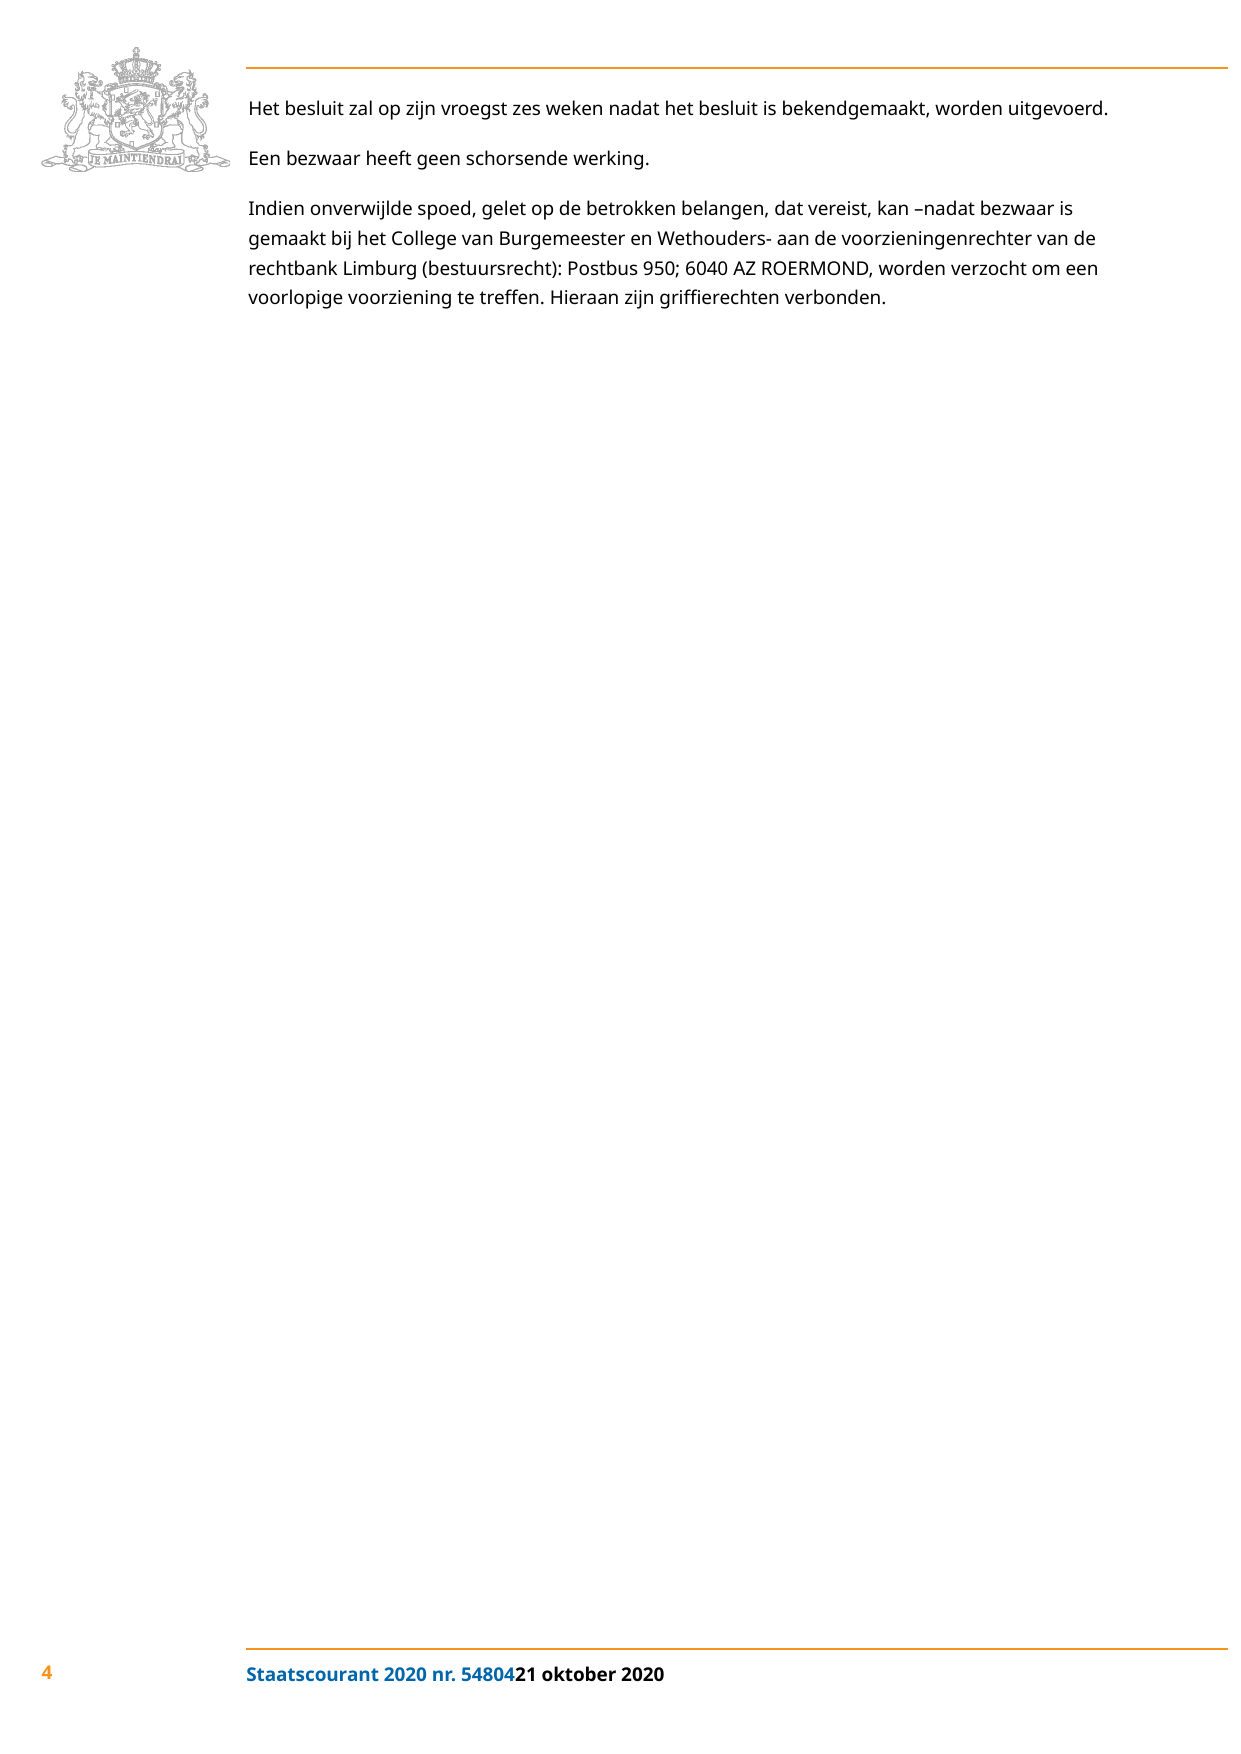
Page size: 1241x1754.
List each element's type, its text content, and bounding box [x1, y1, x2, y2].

text Indien onverwijlde spoed, gelet op de betrokken belangen, dat vereist, kan –nadat bezwaar is gemaakt bij het College van Burgemeester en Wethouders- aan de voorzieningenrechter van de rechtbank Limburg (bestuursrecht): Postbus 950; 6040 AZ ROERMOND, worden verzocht om een voorlopige voorziening te treffen. Hieraan zijn griffierechten verbonden. [248, 196, 1152, 310]
text Een bezwaar heeft geen schorsende werking. [248, 145, 1152, 171]
picture [41, 47, 231, 172]
text Het besluit zal op zijn vroegst zes weken nadat het besluit is bekendgemaakt, worden uitgevoerd. [248, 95, 1152, 121]
